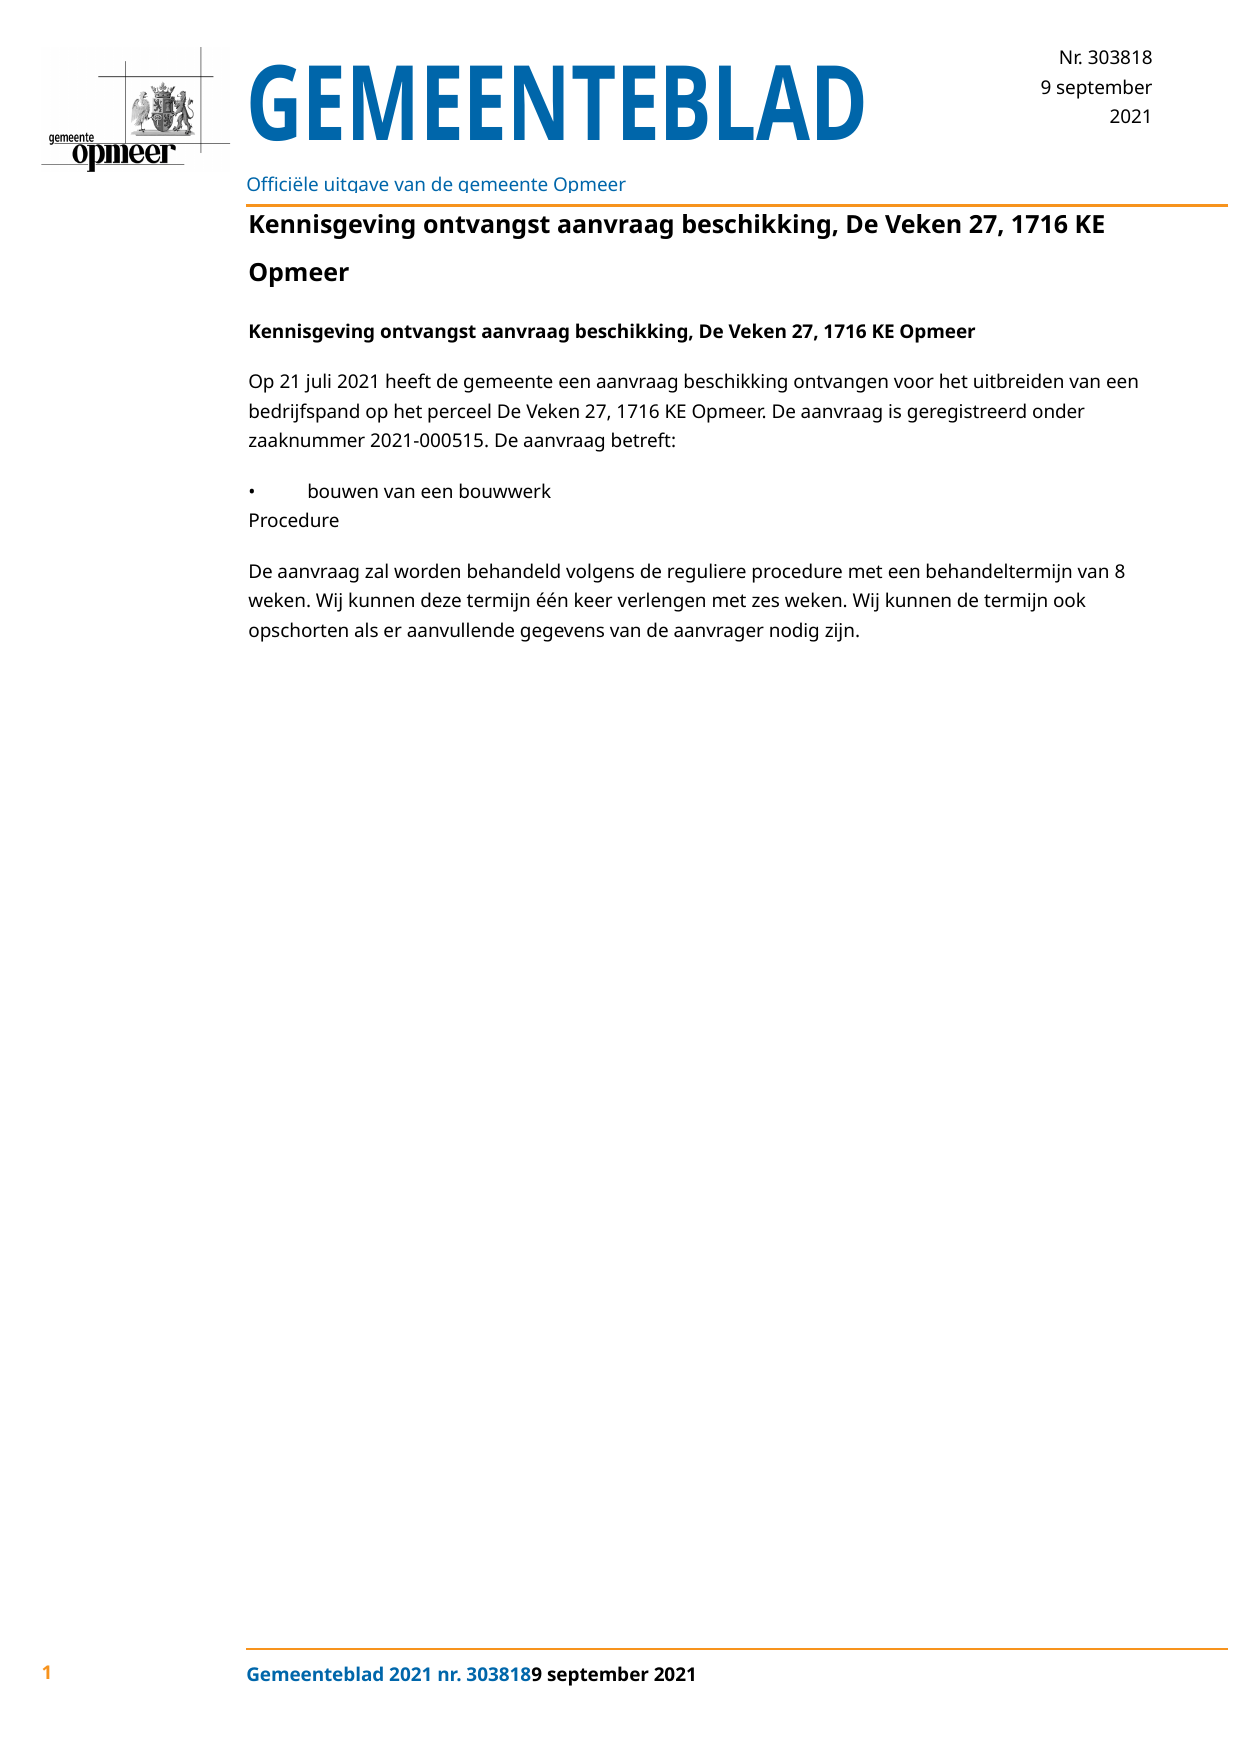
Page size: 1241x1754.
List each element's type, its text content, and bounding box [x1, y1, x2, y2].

text Kennisgeving ontvangst aanvraag beschikking, De Veken 27, 1716 KE Opmeer [248, 207, 1152, 288]
text Procedure [248, 507, 1152, 533]
list bouwen van een bouwwerk [248, 478, 1152, 504]
picture [41, 47, 231, 172]
text Op 21 juli 2021 heeft de gemeente een aanvraag beschikking ontvangen voor het uitbreiden van een bedrijfspand op het perceel De Veken 27, 1716 KE Opmeer. De aanvraag is geregistreerd onder zaaknummer 2021-000515. De aanvraag betreft: [248, 368, 1152, 453]
text Kennisgeving ontvangst aanvraag beschikking, De Veken 27, 1716 KE Opmeer [248, 318, 1152, 344]
text De aanvraag zal worden behandeld volgens de reguliere procedure met een behandeltermijn van 8 weken. Wij kunnen deze termijn één keer verlengen met zes weken. Wij kunnen de termijn ook opschorten als er aanvullende gegevens van de aanvrager nodig zijn. [248, 558, 1152, 643]
